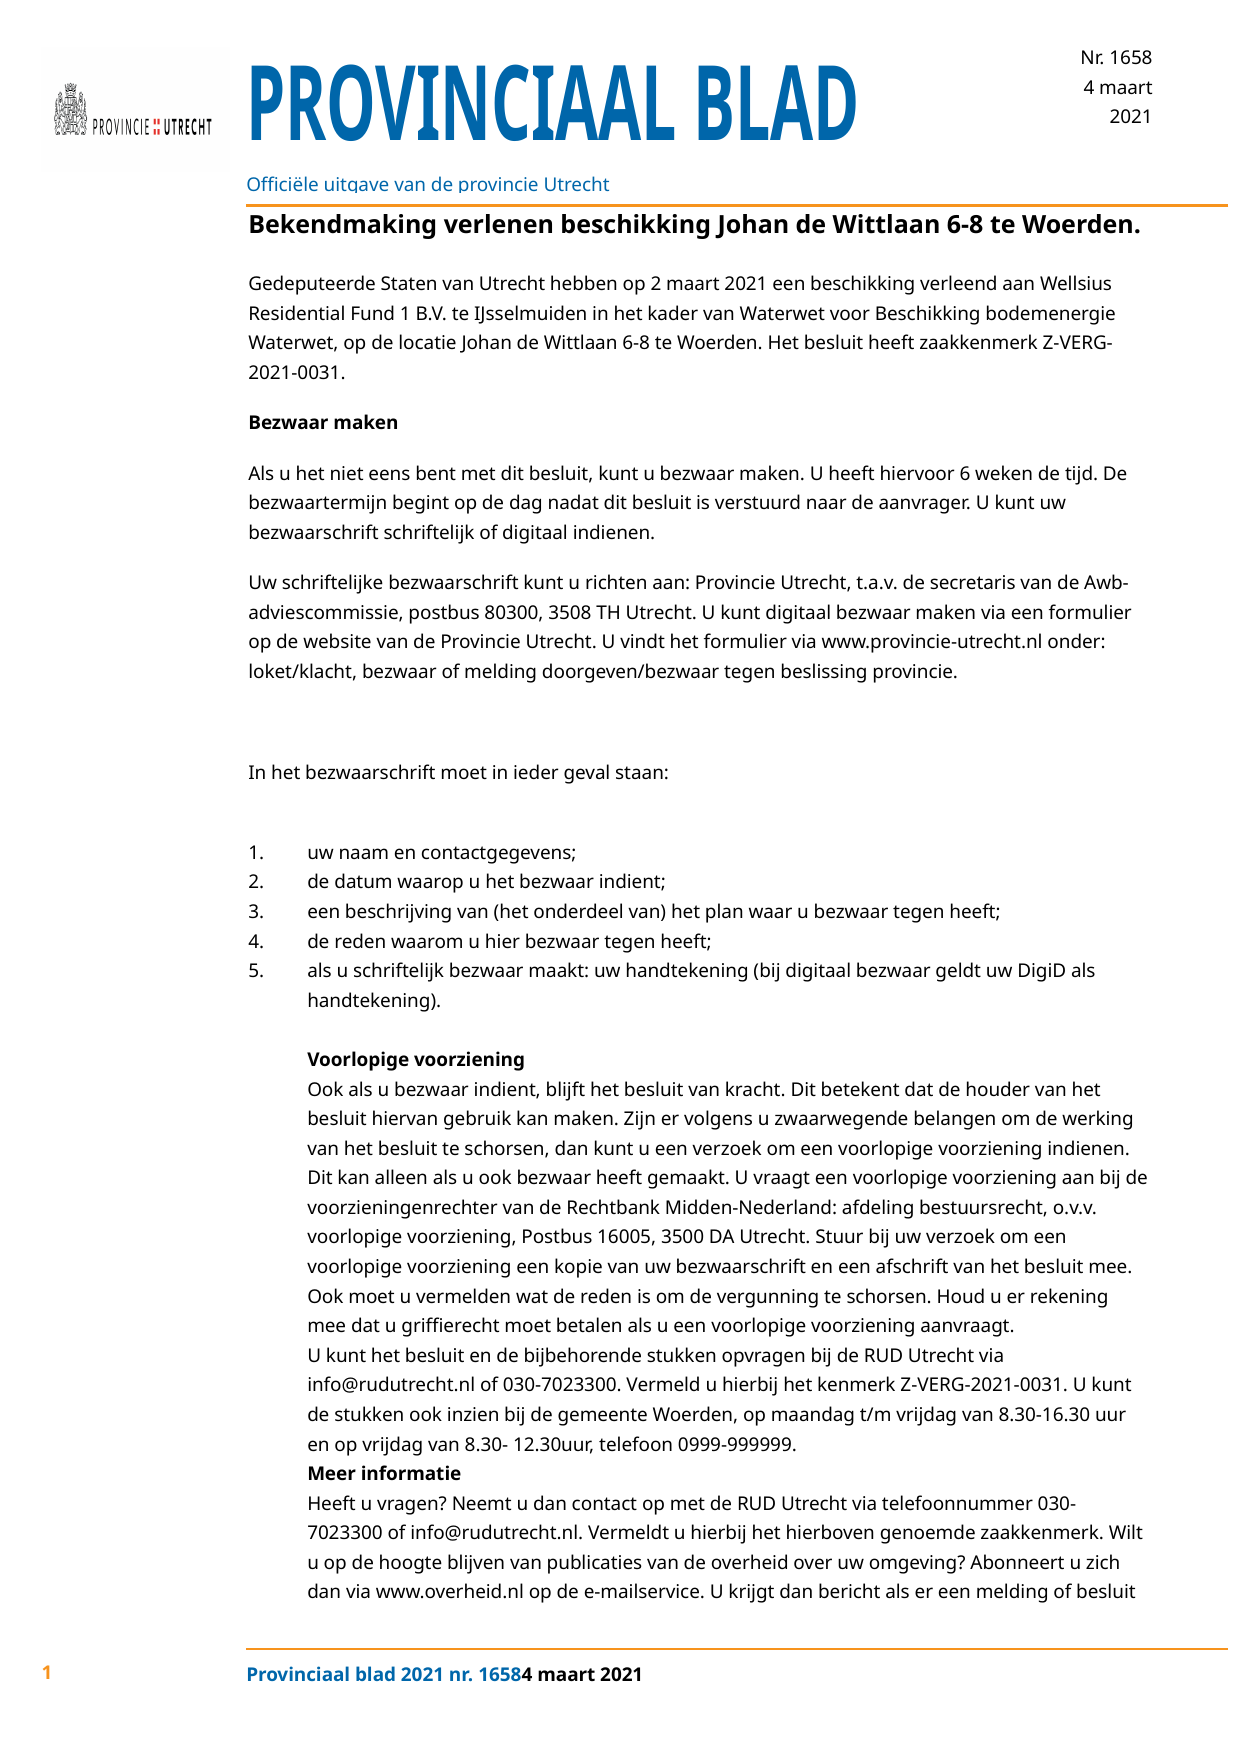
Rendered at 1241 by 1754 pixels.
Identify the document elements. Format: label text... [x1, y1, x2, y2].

text Bezwaar maken [248, 409, 1152, 435]
list Heeft u vragen? Neemt u dan contact op met de RUD Utrecht via telefoonnummer 030-7023300 of info@rudutrecht.nl. Vermeldt u hierbij het hierboven genoemde zaakkenmerk. Wilt u op de hoogte blijven van publicaties van de overheid over uw omgeving? Abonneert u zich dan via www.overheid.nl op de e-mailservice. U krijgt dan bericht als er een melding of besluit [248, 1490, 1152, 1604]
list Meer informatie [248, 1460, 1152, 1486]
text Gedeputeerde Staten van Utrecht hebben op 2 maart 2021 een beschikking verleend aan Wellsius Residential Fund 1 B.V. te IJsselmuiden in het kader van Waterwet voor Beschikking bodemenergie Waterwet, op de locatie Johan de Wittlaan 6-8 te Woerden. Het besluit heeft zaakkenmerk Z-VERG-2021-0031. [248, 270, 1152, 385]
list een beschrijving van (het onderdeel van) het plan waar u bezwaar tegen heeft; [248, 898, 1152, 924]
text Als u het niet eens bent met dit besluit, kunt u bezwaar maken. U heeft hiervoor 6 weken de tijd. De bezwaartermijn begint op de dag nadat dit besluit is verstuurd naar de aanvrager. U kunt uw bezwaarschrift schriftelijk of digitaal indienen. [248, 460, 1152, 545]
list als u schriftelijk bezwaar maakt: uw handtekening (bij digitaal bezwaar geldt uw DigiD als handtekening). [248, 957, 1152, 1013]
list Ook als u bezwaar indient, blijft het besluit van kracht. Dit betekent dat de houder van het besluit hiervan gebruik kan maken. Zijn er volgens u zwaarwegende belangen om de werking van het besluit te schorsen, dan kunt u een verzoek om een voorlopige voorziening indienen. Dit kan alleen als u ook bezwaar heeft gemaakt. U vraagt een voorlopige voorziening aan bij de voorzieningenrechter van de Rechtbank Midden-Nederland: afdeling bestuursrecht, o.v.v. voorlopige voorziening, Postbus 16005, 3500 DA Utrecht. Stuur bij uw verzoek om een voorlopige voorziening een kopie van uw bezwaarschrift en een afschrift van het besluit mee. Ook moet u vermelden wat de reden is om de vergunning te schorsen. Houd u er rekening mee dat u griffierecht moet betalen als u een voorlopige voorziening aanvraagt. [248, 1076, 1152, 1338]
text Bekendmaking verlenen beschikking Johan de Wittlaan 6-8 te Woerden. [248, 207, 1152, 241]
list U kunt het besluit en de bijbehorende stukken opvragen bij de RUD Utrecht via info@rudutrecht.nl of 030-7023300. Vermeld u hierbij het kenmerk Z-VERG-2021-0031. U kunt de stukken ook inzien bij de gemeente Woerden, op maandag t/m vrijdag van 8.30-16.30 uur en op vrijdag van 8.30- 12.30uur, telefoon 0999-999999. [248, 1342, 1152, 1456]
text Uw schriftelijke bezwaarschrift kunt u richten aan: Provincie Utrecht, t.a.v. de secretaris van de Awb-adviescommissie, postbus 80300, 3508 TH Utrecht. U kunt digitaal bezwaar maken via een formulier op de website van de Provincie Utrecht. U vindt het formulier via www.provincie-utrecht.nl onder: loket/klacht, bezwaar of melding doorgeven/bezwaar tegen beslissing provincie. [248, 569, 1152, 684]
text In het bezwaarschrift moet in ieder geval staan: [248, 759, 1152, 785]
list de reden waarom u hier bezwaar tegen heeft; [248, 928, 1152, 953]
list de datum waarop u het bezwaar indient; [248, 869, 1152, 894]
list uw naam en contactgegevens; [248, 839, 1152, 865]
picture [41, 47, 231, 172]
list Voorlopige voorziening [248, 1046, 1152, 1072]
